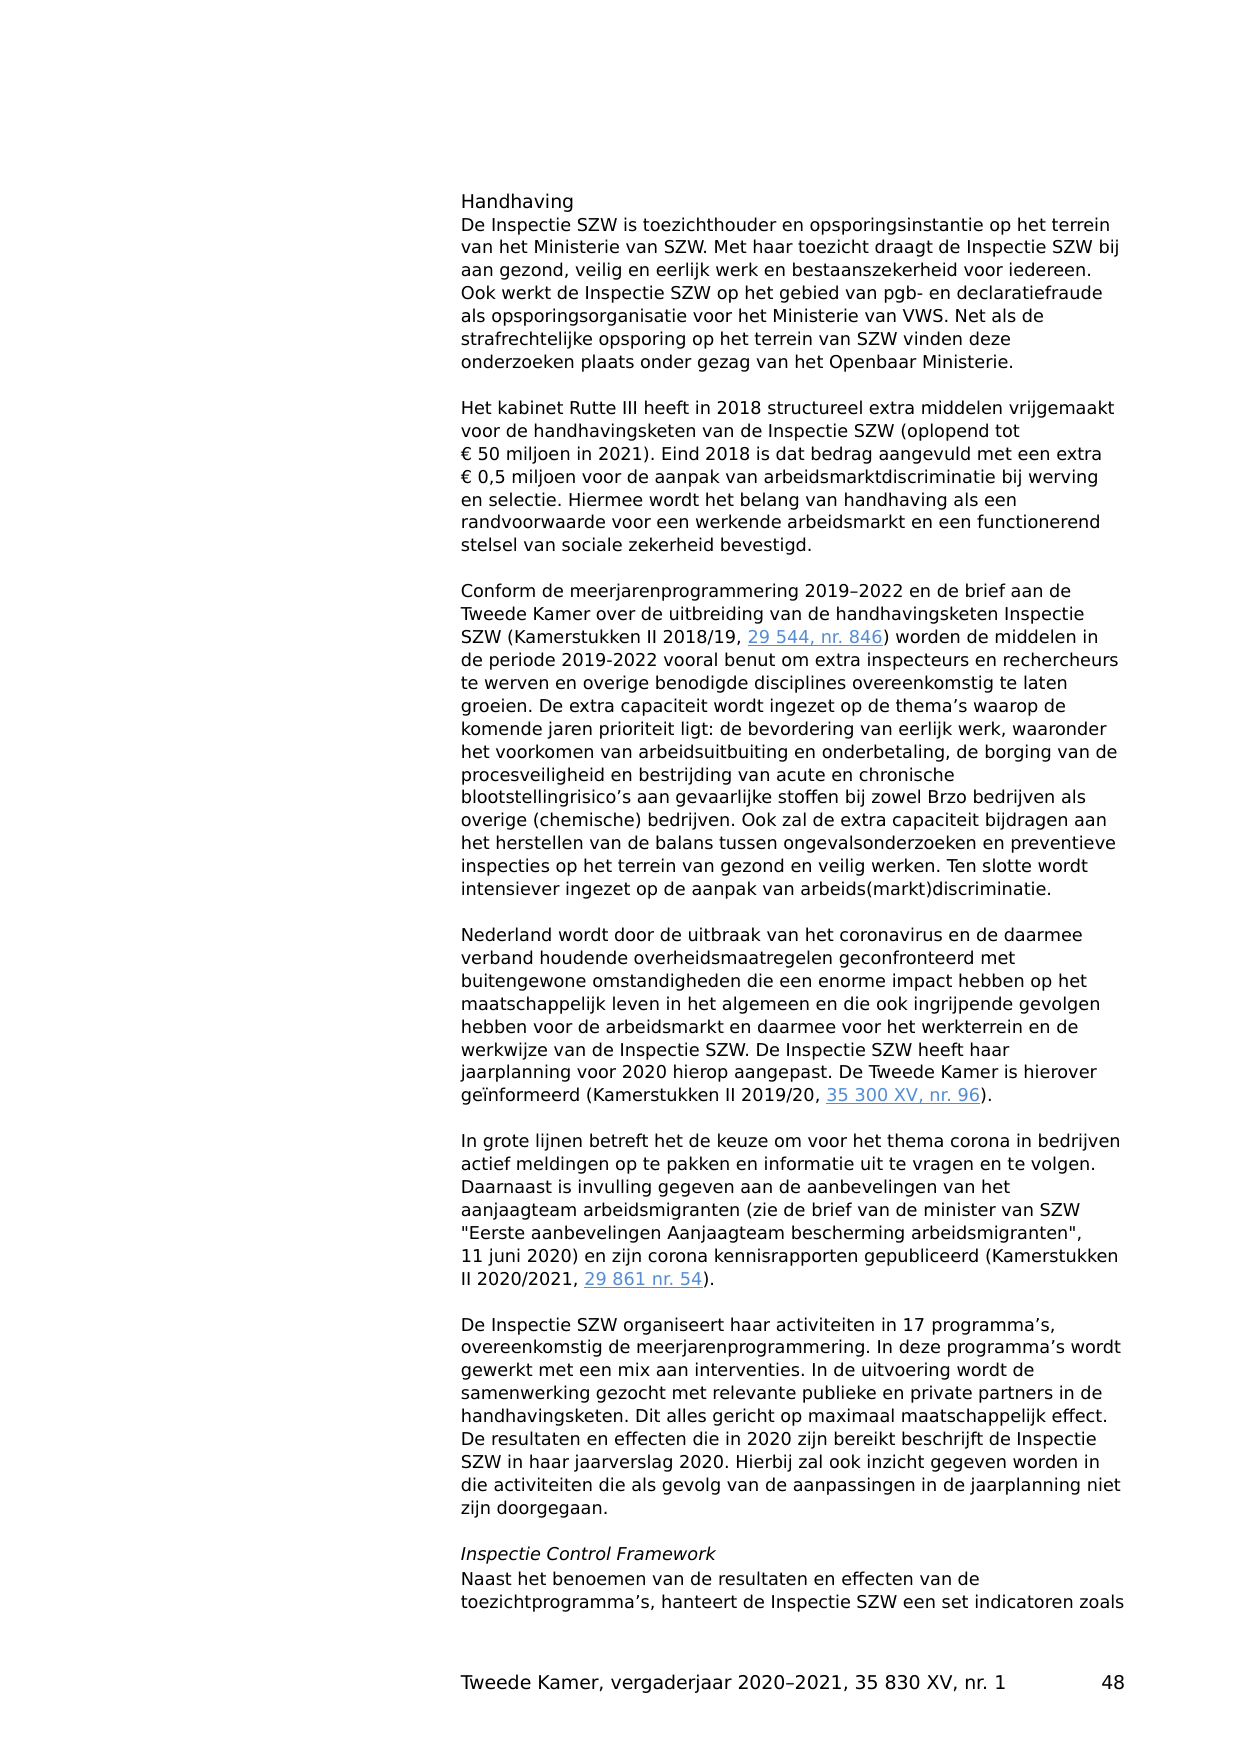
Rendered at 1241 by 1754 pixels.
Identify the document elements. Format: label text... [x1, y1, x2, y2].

text Inspectie Control Framework [461, 1542, 1125, 1565]
text Het kabinet Rutte III heeft in 2018 structureel extra middelen vrijgemaakt voor de handhavingsketen van de Inspectie SZW (oplopend tot € 50 miljoen in 2021). Eind 2018 is dat bedrag aangevuld met een extra € 0,5 miljoen voor de aanpak van arbeidsmarktdiscriminatie bij werving en selectie. Hiermee wordt het belang van handhaving als een randvoorwaarde voor een werkende arbeidsmarkt en een functionerend stelsel van sociale zekerheid bevestigd. [461, 396, 1125, 556]
text De Inspectie SZW is toezichthouder en opsporingsinstantie op het terrein van het Ministerie van SZW. Met haar toezicht draagt de Inspectie SZW bij aan gezond, veilig en eerlijk werk en bestaanszekerheid voor iedereen. Ook werkt de Inspectie SZW op het gebied van pgb- en declaratiefraude als opsporingsorganisatie voor het Ministerie van VWS. Net als de strafrechtelijke opsporing op het terrein van SZW vinden deze onderzoeken plaats onder gezag van het Openbaar Ministerie. [461, 213, 1125, 373]
text De Inspectie SZW organiseert haar activiteiten in 17 programma’s, overeenkomstig de meerjarenprogrammering. In deze programma’s wordt gewerkt met een mix aan interventies. In de uitvoering wordt de samenwerking gezocht met relevante publieke en private partners in de handhavingsketen. Dit alles gericht op maximaal maatschappelijk effect. De resultaten en effecten die in 2020 zijn bereikt beschrijft de Inspectie SZW in haar jaarverslag 2020. Hierbij zal ook inzicht gegeven worden in die activiteiten die als gevolg van de aanpassingen in de jaarplanning niet zijn doorgegaan. [461, 1313, 1125, 1519]
title Handhaving [461, 191, 1125, 213]
text In grote lijnen betreft het de keuze om voor het thema corona in bedrijven actief meldingen op te pakken en informatie uit te vragen en te volgen. Daarnaast is invulling gegeven aan de aanbevelingen van het aanjaagteam arbeidsmigranten (zie de brief van de minister van SZW "Eerste aanbevelingen Aanjaagteam bescherming arbeidsmigranten", 11 juni 2020) en zijn corona kennisrapporten gepubliceerd (Kamerstukken II 2020/2021, 29 861 nr. 54). [461, 1129, 1125, 1290]
text Nederland wordt door de uitbraak van het coronavirus en de daarmee verband houdende overheidsmaatregelen geconfronteerd met buitengewone omstandigheden die een enorme impact hebben op het maatschappelijk leven in het algemeen en die ook ingrijpende gevolgen hebben voor de arbeidsmarkt en daarmee voor het werkterrein en de werkwijze van de Inspectie SZW. De Inspectie SZW heeft haar jaarplanning voor 2020 hierop aangepast. De Tweede Kamer is hierover geïnformeerd (Kamerstukken II 2019/20, 35 300 XV, nr. 96). [461, 923, 1125, 1106]
text Conform de meerjarenprogrammering 2019–2022 en de brief aan de Tweede Kamer over de uitbreiding van de handhavingsketen Inspectie SZW (Kamerstukken II 2018/19, 29 544, nr. 846) worden de middelen in de periode 2019-2022 vooral benut om extra inspecteurs en rechercheurs te werven en overige benodigde disciplines overeenkomstig te laten groeien. De extra capaciteit wordt ingezet op de thema’s waarop de komende jaren prioriteit ligt: de bevordering van eerlijk werk, waaronder het voorkomen van arbeidsuitbuiting en onderbetaling, de borging van de procesveiligheid en bestrijding van acute en chronische blootstellingrisico’s aan gevaarlijke stoffen bij zowel Brzo bedrijven als overige (chemische) bedrijven. Ook zal de extra capaciteit bijdragen aan het herstellen van de balans tussen ongevalsonderzoeken en preventieve inspecties op het terrein van gezond en veilig werken. Ten slotte wordt intensiever ingezet op de aanpak van arbeids(markt)discriminatie. [461, 579, 1125, 900]
text Naast het benoemen van de resultaten en effecten van de toezichtprogramma’s, hanteert de Inspectie SZW een set indicatoren zoals [461, 1567, 1125, 1613]
